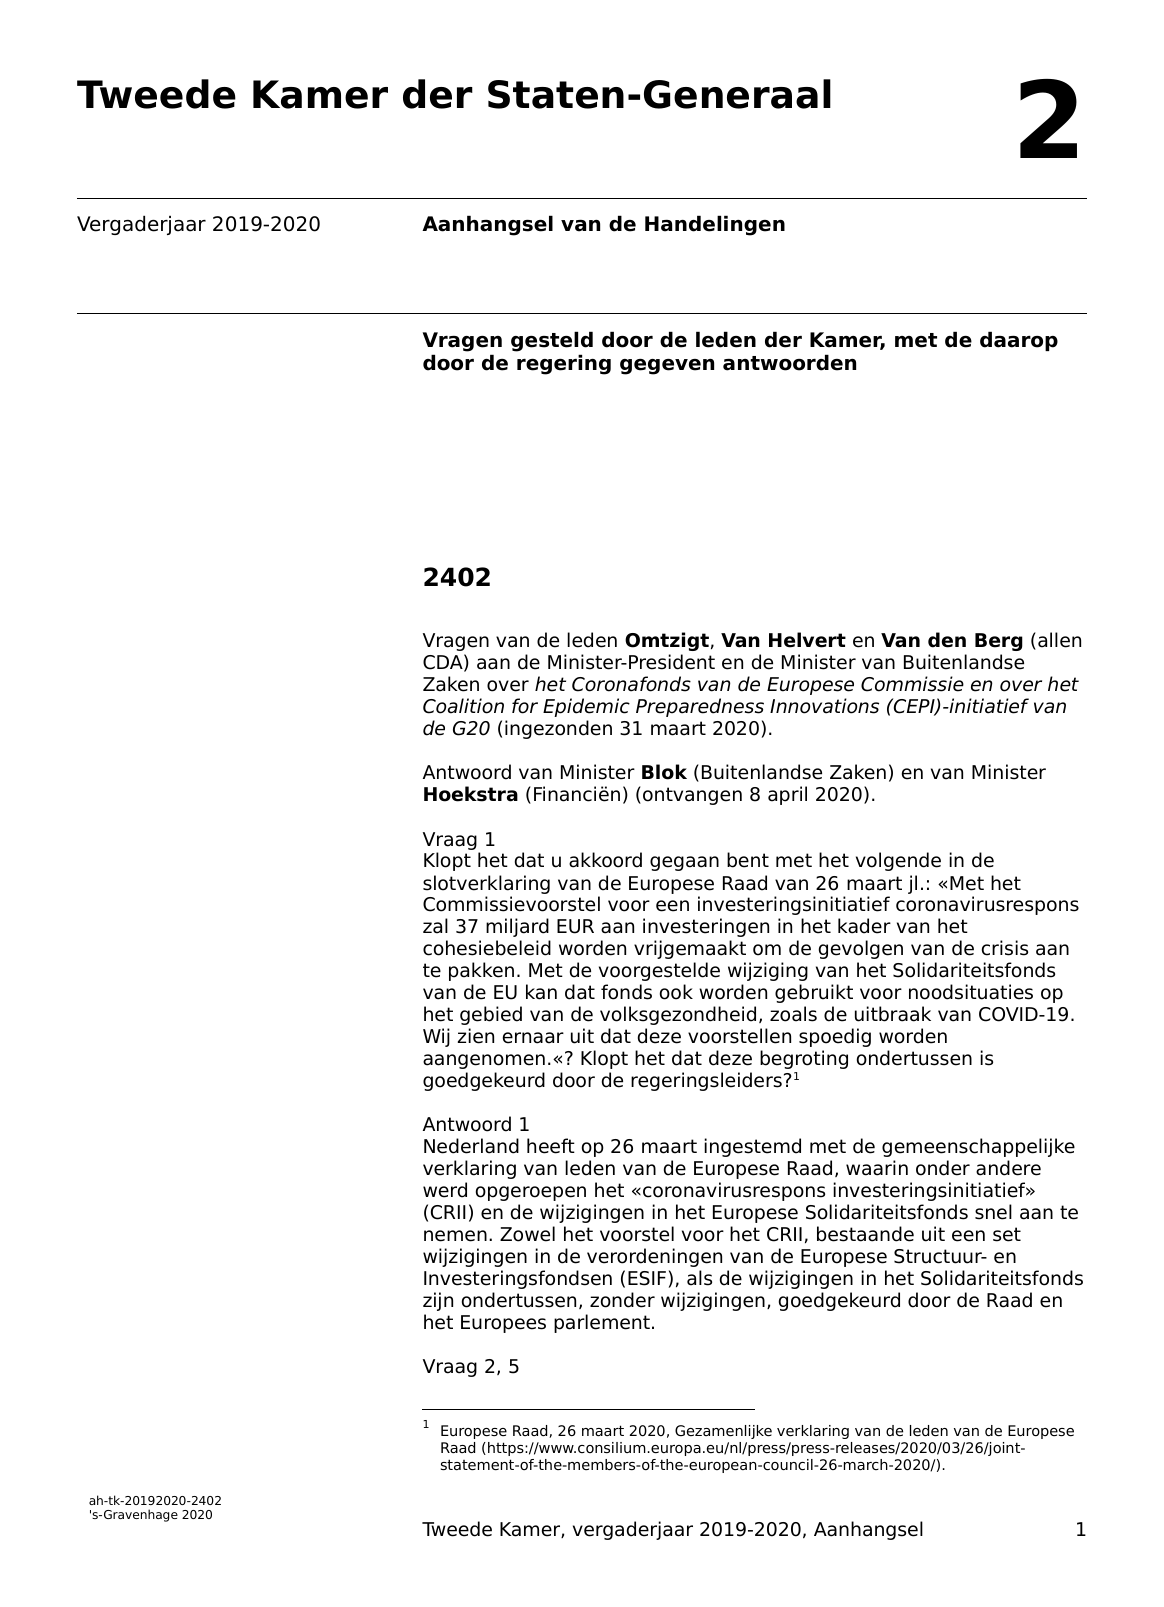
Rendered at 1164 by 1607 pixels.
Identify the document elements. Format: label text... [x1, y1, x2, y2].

text Nederland heeft op 26 maart ingestemd met de gemeenschappelijke verklaring van leden van de Europese Raad, waarin onder andere werd opgeroepen het «coronavirusrespons investeringsinitiatief» (CRII) en de wijzigingen in het Europese Solidariteitsfonds snel aan te nemen. Zowel het voorstel voor het CRII, bestaande uit een set wijzigingen in de verordeningen van de Europese Structuur- en Investeringsfondsen (ESIF), als de wijzigingen in het Solidariteitsfonds zijn ondertussen, zonder wijzigingen, goedgekeurd door de Raad en het Europees parlement. [422, 1136, 1087, 1334]
table_header 2 [886, 59, 1087, 198]
text Vraag 1 [422, 828, 1087, 850]
table_cell Aanhangsel van de Handelingen [422, 199, 1087, 313]
table_cell Vergaderjaar 2019-2020 [77, 199, 422, 313]
text Vragen van de leden Omtzigt, Van Helvert en Van den Berg (allen CDA) aan de Minister-President en de Minister van Buitenlandse Zaken over het Coronafonds van de Europese Commissie en over het Coalition for Epidemic Preparedness Innovations (CEPI)-initiatief van de G20 (ingezonden 31 maart 2020). [422, 630, 1087, 740]
text ah-tk-20192020-2402 [88, 1494, 323, 1508]
text Vraag 2, 5 [422, 1356, 1087, 1378]
text Antwoord van Minister Blok (Buitenlandse Zaken) en van Minister Hoekstra (Financiën) (ontvangen 8 april 2020). [422, 762, 1087, 806]
text Antwoord 1 [422, 1114, 1087, 1136]
text 2402 [422, 563, 1087, 592]
text 's-Gravenhage 2020 [88, 1508, 323, 1522]
table_cell Vragen gesteld door de leden der Kamer, met de daarop door de regering gegeven antwoorden [422, 314, 1087, 375]
text Klopt het dat u akkoord gegaan bent met het volgende in de slotverklaring van de Europese Raad van 26 maart jl.: «Met het Commissievoorstel voor een investeringsinitiatief coronavirusrespons zal 37 miljard EUR aan investeringen in het kader van het cohesiebeleid worden vrijgemaakt om de gevolgen van de crisis aan te pakken. Met de voorgestelde wijziging van het Solidariteitsfonds van de EU kan dat fonds ook worden gebruikt voor noodsituaties op het gebied van de volksgezondheid, zoals de uitbraak van COVID-19. Wij zien ernaar uit dat deze voorstellen spoedig worden aangenomen.«? Klopt het dat deze begroting ondertussen is goedgekeurd door de regeringsleiders? [422, 850, 1087, 1092]
table_header Tweede Kamer der Staten-Generaal [77, 59, 886, 198]
text Europese Raad, 26 maart 2020, Gezamenlijke verklaring van de leden van de Europese Raad (https://www.consilium.europa.eu/nl/press/press-releases/2020/03/26/joint-statement-of-the-members-of-the-european-council-26-march-2020/). [422, 1418, 1087, 1474]
table_cell [77, 314, 422, 375]
